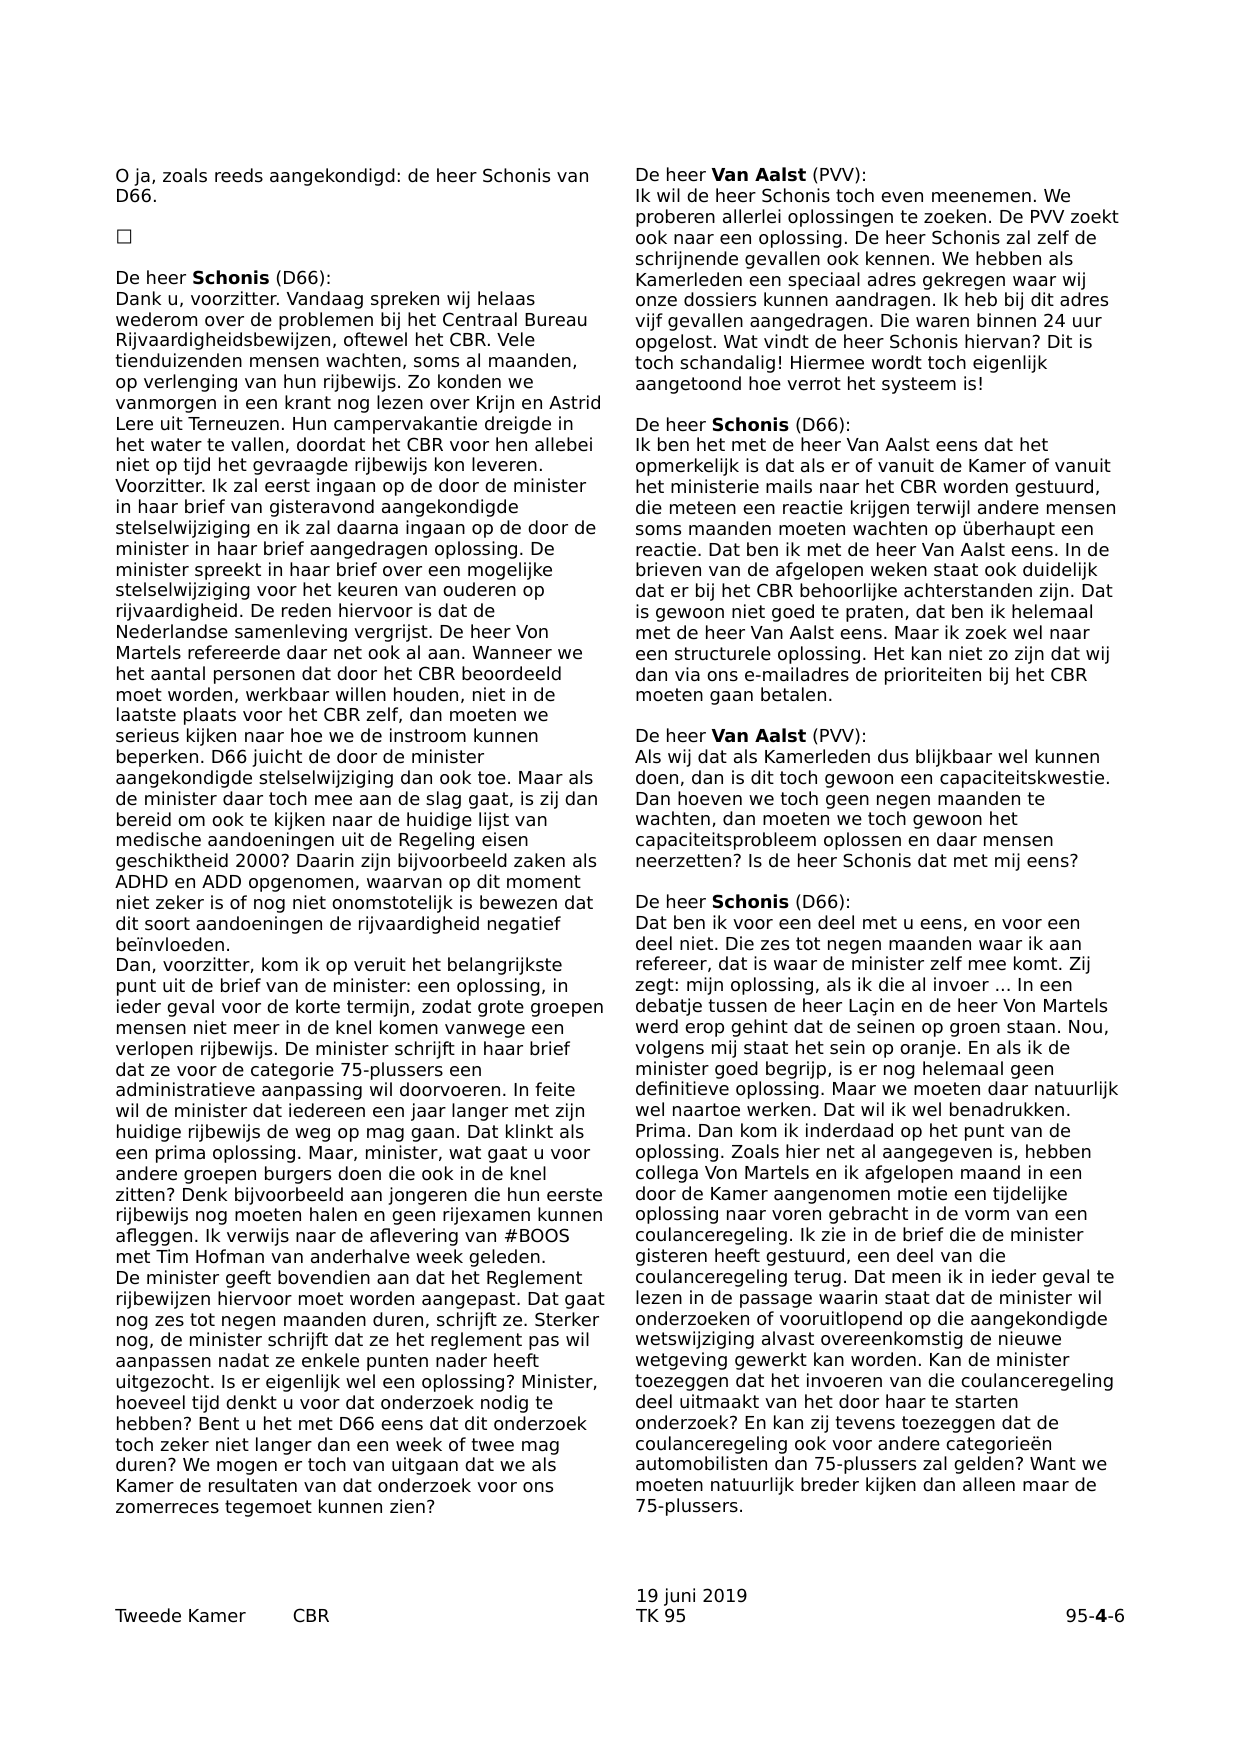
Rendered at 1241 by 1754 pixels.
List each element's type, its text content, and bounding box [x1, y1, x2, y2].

text De heer Schonis (D66): [635, 414, 1125, 435]
text Ik wil de heer Schonis toch even meenemen. We proberen allerlei oplossingen te zoeken. De PVV zoekt ook naar een oplossing. De heer Schonis zal zelf de schrijnende gevallen ook kennen. We hebben als Kamerleden een speciaal adres gekregen waar wij onze dossiers kunnen aandragen. Ik heb bij dit adres vijf gevallen aangedragen. Die waren binnen 24 uur opgelost. Wat vindt de heer Schonis hiervan? Dit is toch schandalig! Hiermee wordt toch eigenlijk aangetoond hoe verrot het systeem is! [635, 186, 1125, 394]
text Dat ben ik voor een deel met u eens, en voor een deel niet. Die zes tot negen maanden waar ik aan refereer, dat is waar de minister zelf mee komt. Zij zegt: mijn oplossing, als ik die al invoer ... In een debatje tussen de heer Laçin en de heer Von Martels werd erop gehint dat de seinen op groen staan. Nou, volgens mij staat het sein op oranje. En als ik de minister goed begrijp, is er nog helemaal geen definitieve oplossing. Maar we moeten daar natuurlijk wel naartoe werken. Dat wil ik wel benadrukken. [635, 912, 1125, 1121]
text De heer Schonis (D66): [635, 892, 1125, 912]
text De heer Van Aalst (PVV): [635, 726, 1125, 747]
text Dan, voorzitter, kom ik op veruit het belangrijkste punt uit de brief van de minister: een oplossing, in ieder geval voor de korte termijn, zodat grote groepen mensen niet meer in de knel komen vanwege een verlopen rijbewijs. De minister schrijft in haar brief dat ze voor de categorie 75-plussers een administratieve aanpassing wil doorvoeren. In feite wil de minister dat iedereen een jaar langer met zijn huidige rijbewijs de weg op mag gaan. Dat klinkt als een prima oplossing. Maar, minister, wat gaat u voor andere groepen burgers doen die ook in de knel zitten? Denk bijvoorbeeld aan jongeren die hun eerste rijbewijs nog moeten halen en geen rijexamen kunnen afleggen. Ik verwijs naar de aflevering van #BOOS met Tim Hofman van anderhalve week geleden. [115, 955, 605, 1268]
text De heer Schonis (D66): [115, 268, 605, 288]
text Ik ben het met de heer Van Aalst eens dat het opmerkelijk is dat als er of vanuit de Kamer of vanuit het ministerie mails naar het CBR worden gestuurd, die meteen een reactie krijgen terwijl andere mensen soms maanden moeten wachten op überhaupt een reactie. Dat ben ik met de heer Van Aalst eens. In de brieven van de afgelopen weken staat ook duidelijk dat er bij het CBR behoorlijke achterstanden zijn. Dat is gewoon niet goed te praten, dat ben ik helemaal met de heer Van Aalst eens. Maar ik zoek wel naar een structurele oplossing. Het kan niet zo zijn dat wij dan via ons e-mailadres de prioriteiten bij het CBR moeten gaan betalen. [635, 435, 1125, 706]
text Dank u, voorzitter. Vandaag spreken wij helaas wederom over de problemen bij het Centraal Bureau Rijvaardigheidsbewijzen, oftewel het CBR. Vele tienduizenden mensen wachten, soms al maanden, op verlenging van hun rijbewijs. Zo konden we vanmorgen in een krant nog lezen over Krijn en Astrid Lere uit Terneuzen. Hun campervakantie dreigde in het water te vallen, doordat het CBR voor hen allebei niet op tijd het gevraagde rijbewijs kon leveren. [115, 288, 605, 476]
text De heer Van Aalst (PVV): [635, 165, 1125, 186]
text ⬜ [115, 227, 605, 248]
text Prima. Dan kom ik inderdaad op het punt van de oplossing. Zoals hier net al aangegeven is, hebben collega Von Martels en ik afgelopen maand in een door de Kamer aangenomen motie een tijdelijke oplossing naar voren gebracht in de vorm van een coulanceregeling. Ik zie in de brief die de minister gisteren heeft gestuurd, een deel van die coulanceregeling terug. Dat meen ik in ieder geval te lezen in de passage waarin staat dat de minister wil onderzoeken of vooruitlopend op die aangekondigde wetswijziging alvast overeenkomstig de nieuwe wetgeving gewerkt kan worden. Kan de minister toezeggen dat het invoeren van die coulanceregeling deel uitmaakt van het door haar te starten onderzoek? En kan zij tevens toezeggen dat de coulanceregeling ook voor andere categorieën automobilisten dan 75-plussers zal gelden? Want we moeten natuurlijk breder kijken dan alleen maar de 75-plussers. [635, 1121, 1125, 1517]
text De minister geeft bovendien aan dat het Reglement rijbewijzen hiervoor moet worden aangepast. Dat gaat nog zes tot negen maanden duren, schrijft ze. Sterker nog, de minister schrijft dat ze het reglement pas wil aanpassen nadat ze enkele punten nader heeft uitgezocht. Is er eigenlijk wel een oplossing? Minister, hoeveel tijd denkt u voor dat onderzoek nodig te hebben? Bent u het met D66 eens dat dit onderzoek toch zeker niet langer dan een week of twee mag duren? We mogen er toch van uitgaan dat we als Kamer de resultaten van dat onderzoek voor ons zomerreces tegemoet kunnen zien? [115, 1268, 605, 1518]
text O ja, zoals reeds aangekondigd: de heer Schonis van D66. [115, 165, 605, 207]
text Voorzitter. Ik zal eerst ingaan op de door de minister in haar brief van gisteravond aangekondigde stelselwijziging en ik zal daarna ingaan op de door de minister in haar brief aangedragen oplossing. De minister spreekt in haar brief over een mogelijke stelselwijziging voor het keuren van ouderen op rijvaardigheid. De reden hiervoor is dat de Nederlandse samenleving vergrijst. De heer Von Martels refereerde daar net ook al aan. Wanneer we het aantal personen dat door het CBR beoordeeld moet worden, werkbaar willen houden, niet in de laatste plaats voor het CBR zelf, dan moeten we serieus kijken naar hoe we de instroom kunnen beperken. D66 juicht de door de minister aangekondigde stelselwijziging dan ook toe. Maar als de minister daar toch mee aan de slag gaat, is zij dan bereid om ook te kijken naar de huidige lijst van medische aandoeningen uit de Regeling eisen geschiktheid 2000? Daarin zijn bijvoorbeeld zaken als ADHD en ADD opgenomen, waarvan op dit moment niet zeker is of nog niet onomstotelijk is bewezen dat dit soort aandoeningen de rijvaardigheid negatief beïnvloeden. [115, 476, 605, 955]
text Als wij dat als Kamerleden dus blijkbaar wel kunnen doen, dan is dit toch gewoon een capaciteitskwestie. Dan hoeven we toch geen negen maanden te wachten, dan moeten we toch gewoon het capaciteitsprobleem oplossen en daar mensen neerzetten? Is de heer Schonis dat met mij eens? [635, 747, 1125, 872]
